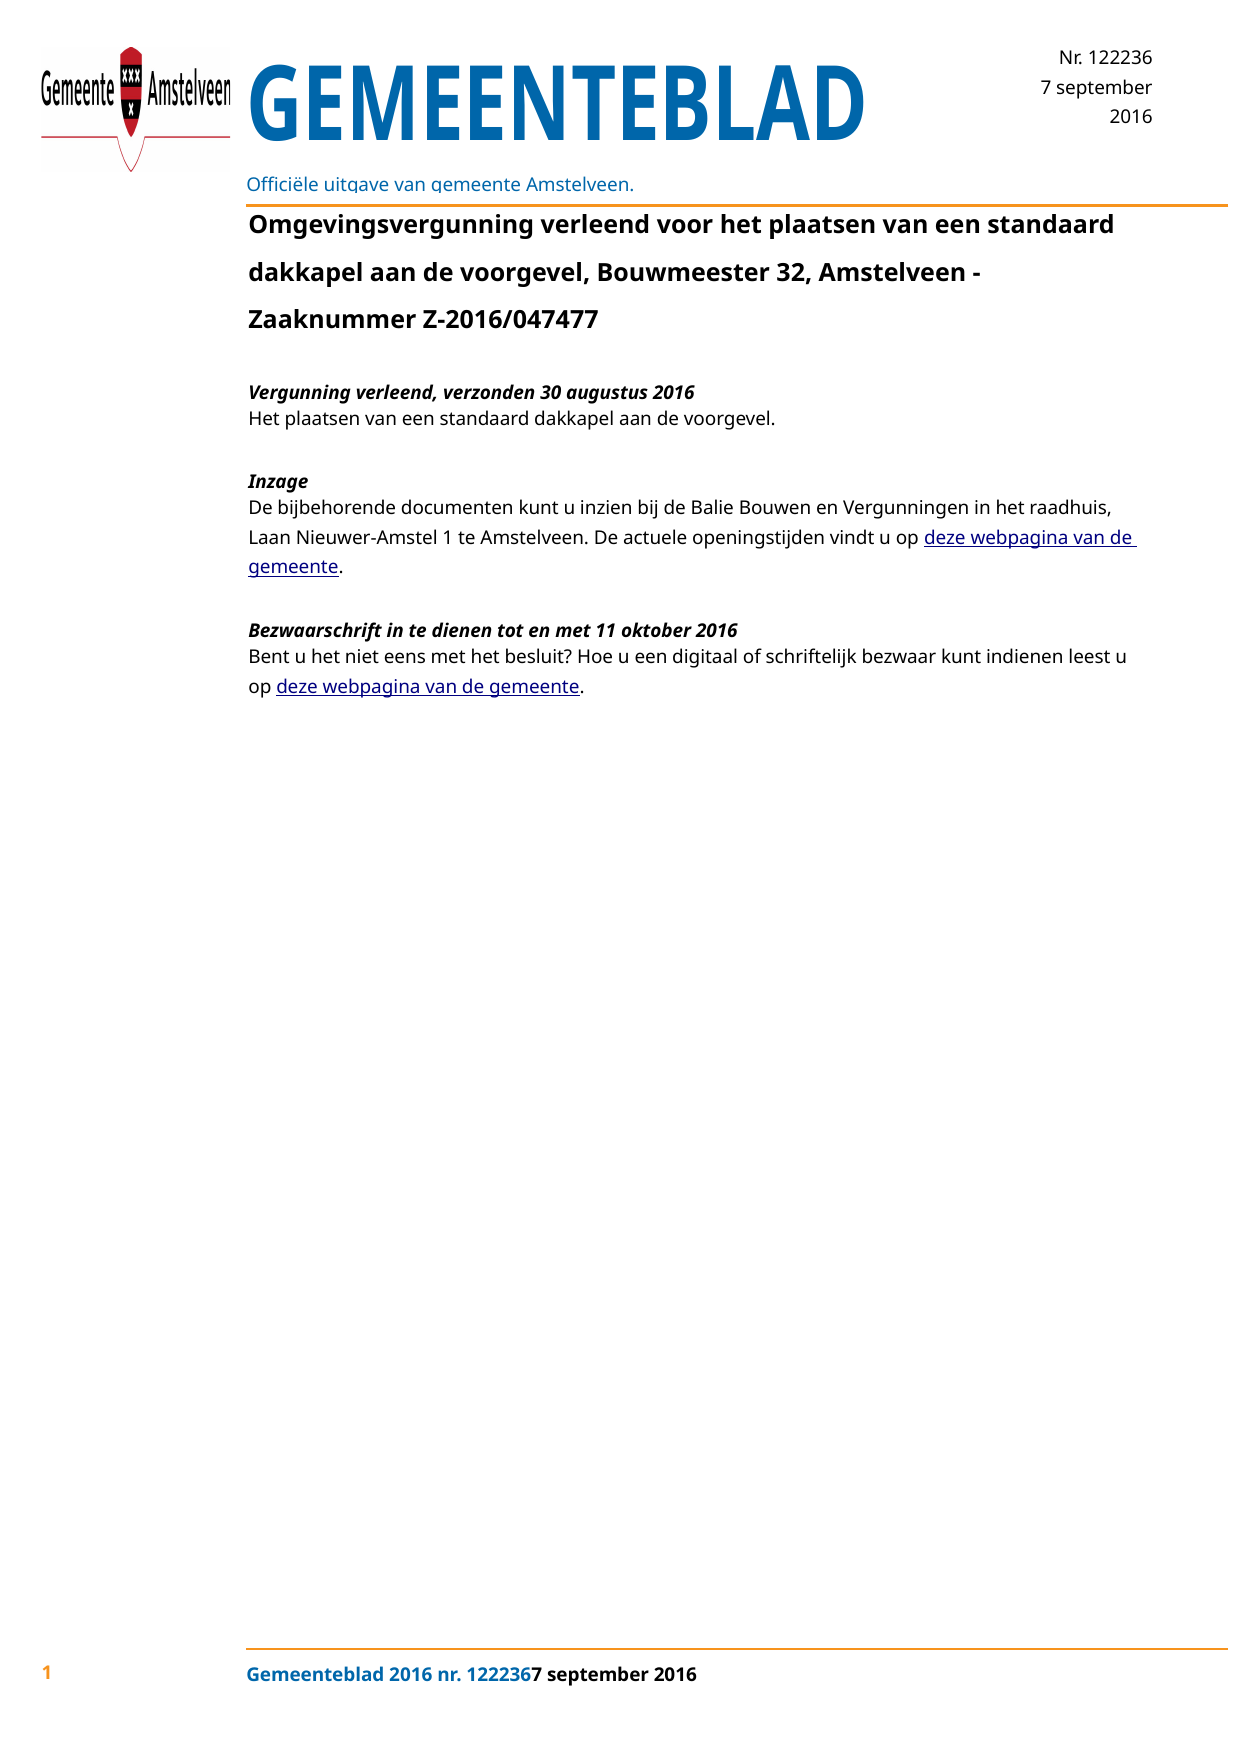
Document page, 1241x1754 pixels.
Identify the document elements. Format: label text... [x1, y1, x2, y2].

text Bent u het niet eens met het besluit? Hoe u een digitaal of schriftelijk bezwaar kunt indienen leest u op deze webpagina van de gemeente. [248, 643, 1152, 699]
picture [41, 47, 231, 172]
text Het plaatsen van een standaard dakkapel aan de voorgevel. [248, 405, 1152, 431]
text Inzage [248, 469, 1152, 494]
text Vergunning verleend, verzonden 30 augustus 2016 [248, 379, 1152, 405]
text Bezwaarschrift in te dienen tot en met 11 oktober 2016 [248, 618, 1152, 643]
text Omgevingsvergunning verleend voor het plaatsen van een standaard dakkapel aan de voorgevel, Bouwmeester 32, Amstelveen - Zaaknummer Z-2016/047477 [248, 207, 1152, 336]
text De bijbehorende documenten kunt u inzien bij de Balie Bouwen en Vergunningen in het raadhuis, Laan Nieuwer-Amstel 1 te Amstelveen. De actuele openingstijden vindt u op deze webpagina van de gemeente. [248, 494, 1152, 579]
